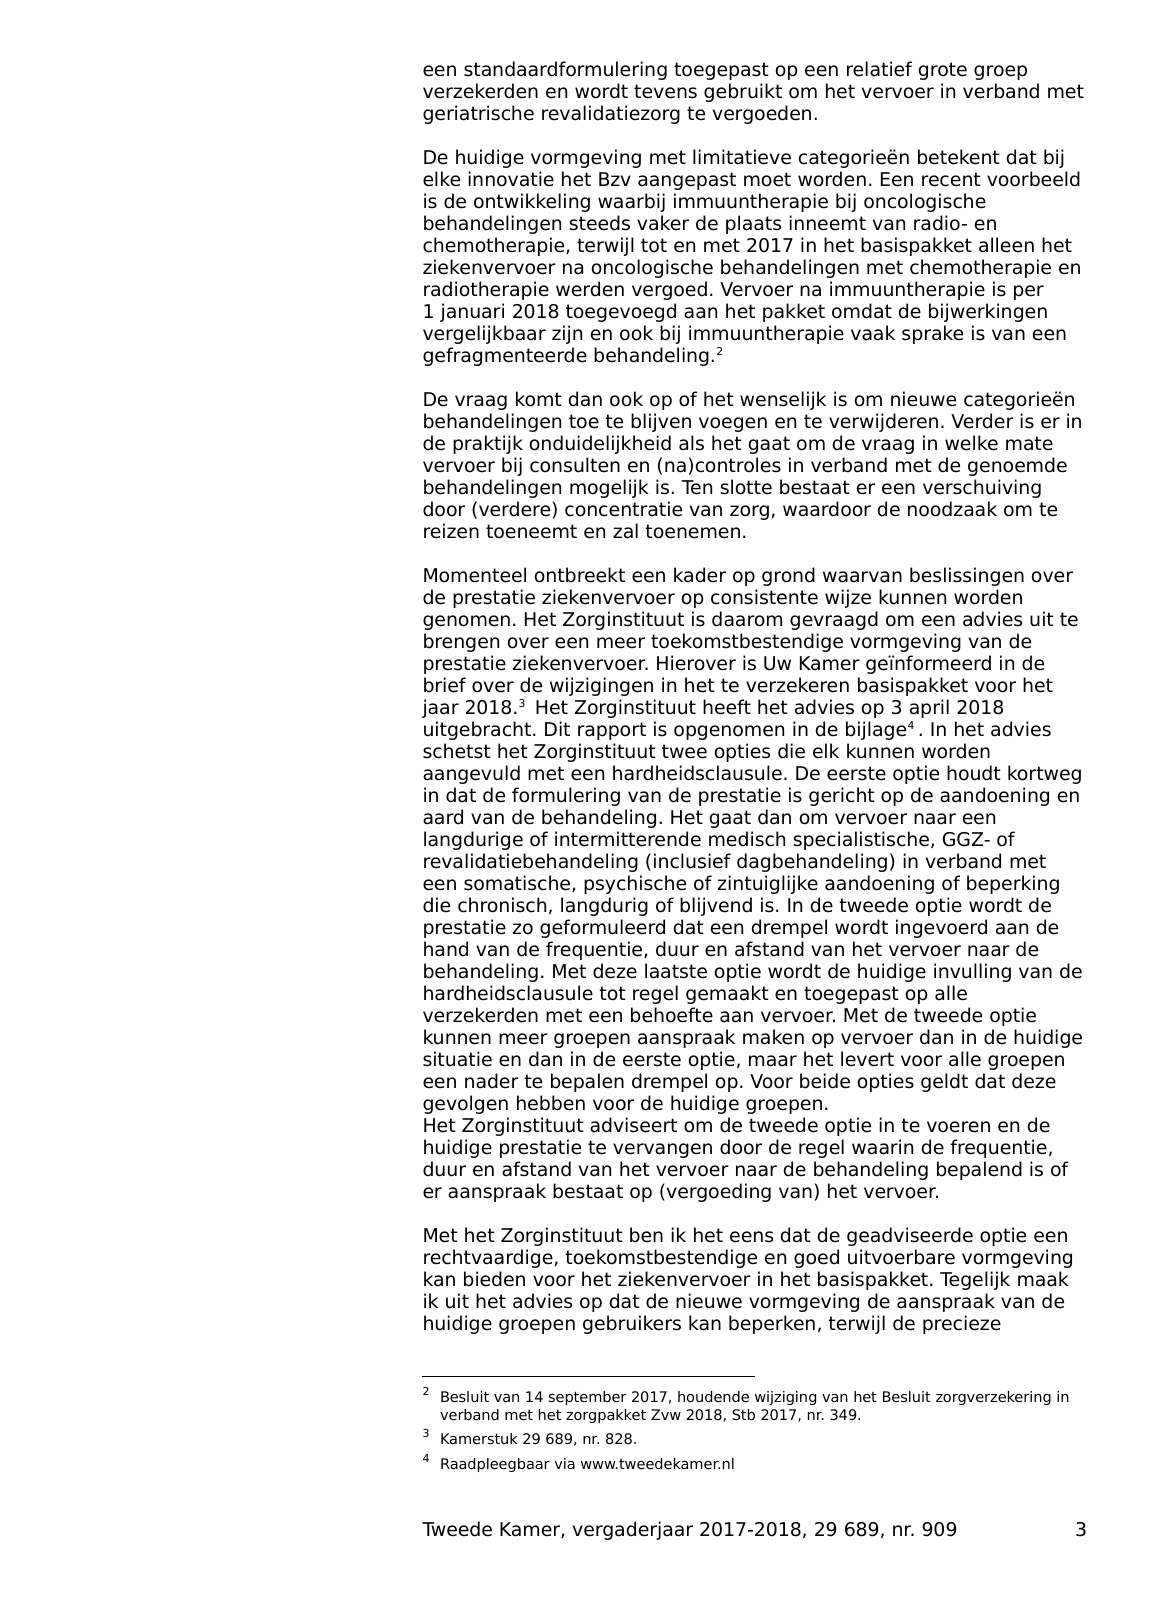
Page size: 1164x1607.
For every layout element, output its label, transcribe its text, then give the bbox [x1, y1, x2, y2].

text Momenteel ontbreekt een kader op grond waarvan beslissingen over de prestatie ziekenvervoer op consistente wijze kunnen worden genomen. Het Zorginstituut is daarom gevraagd om een advies uit te brengen over een meer toekomstbestendige vormgeving van de prestatie ziekenvervoer. Hierover is Uw Kamer geïnformeerd in de brief over de wijzigingen in het te verzekeren basispakket voor het jaar 2018. Het Zorginstituut heeft het advies op 3 april 2018 uitgebracht. Dit rapport is opgenomen in de bijlage. In het advies schetst het Zorginstituut twee opties die elk kunnen worden aangevuld met een hardheidsclausule. De eerste optie houdt kortweg in dat de formulering van de prestatie is gericht op de aandoening en aard van de behandeling. Het gaat dan om vervoer naar een langdurige of intermitterende medisch specialistische, GGZ- of revalidatiebehandeling (inclusief dagbehandeling) in verband met een somatische, psychische of zintuiglijke aandoening of beperking die chronisch, langdurig of blijvend is. In de tweede optie wordt de prestatie zo geformuleerd dat een drempel wordt ingevoerd aan de hand van de frequentie, duur en afstand van het vervoer naar de behandeling. Met deze laatste optie wordt de huidige invulling van de hardheidsclausule tot regel gemaakt en toegepast op alle verzekerden met een behoefte aan vervoer. Met de tweede optie kunnen meer groepen aanspraak maken op vervoer dan in de huidige situatie en dan in de eerste optie, maar het levert voor alle groepen een nader te bepalen drempel op. Voor beide opties geldt dat deze gevolgen hebben voor de huidige groepen. [422, 565, 1087, 1115]
text Met het Zorginstituut ben ik het eens dat de geadviseerde optie een rechtvaardige, toekomstbestendige en goed uitvoerbare vormgeving kan bieden voor het ziekenvervoer in het basispakket. Tegelijk maak ik uit het advies op dat de nieuwe vormgeving de aanspraak van de huidige groepen gebruikers kan beperken, terwijl de precieze [422, 1225, 1087, 1335]
text Besluit van 14 september 2017, houdende wijziging van het Besluit zorgverzekering in verband met het zorgpakket Zvw 2018, Stb 2017, nr. 349. [422, 1385, 1087, 1424]
text De vraag komt dan ook op of het wenselijk is om nieuwe categorieën behandelingen toe te blijven voegen en te verwijderen. Verder is er in de praktijk onduidelijkheid als het gaat om de vraag in welke mate vervoer bij consulten en (na)controles in verband met de genoemde behandelingen mogelijk is. Ten slotte bestaat er een verschuiving door (verdere) concentratie van zorg, waardoor de noodzaak om te reizen toeneemt en zal toenemen. [422, 389, 1087, 543]
text De huidige vormgeving met limitatieve categorieën betekent dat bij elke innovatie het Bzv aangepast moet worden. Een recent voorbeeld is de ontwikkeling waarbij immuuntherapie bij oncologische behandelingen steeds vaker de plaats inneemt van radio- en chemotherapie, terwijl tot en met 2017 in het basispakket alleen het ziekenvervoer na oncologische behandelingen met chemotherapie en radiotherapie werden vergoed. Vervoer na immuuntherapie is per 1 januari 2018 toegevoegd aan het pakket omdat de bijwerkingen vergelijkbaar zijn en ook bij immuuntherapie vaak sprake is van een gefragmenteerde behandeling. [422, 147, 1087, 367]
text Het Zorginstituut adviseert om de tweede optie in te voeren en de huidige prestatie te vervangen door de regel waarin de frequentie, duur en afstand van het vervoer naar de behandeling bepalend is of er aanspraak bestaat op (vergoeding van) het vervoer. [422, 1115, 1087, 1203]
text Kamerstuk 29 689, nr. 828. [422, 1427, 1087, 1449]
text een standaardformulering toegepast op een relatief grote groep verzekerden en wordt tevens gebruikt om het vervoer in verband met geriatrische revalidatiezorg te vergoeden. [422, 59, 1087, 125]
text Raadpleegbaar via www.tweedekamer.nl [422, 1452, 1087, 1474]
